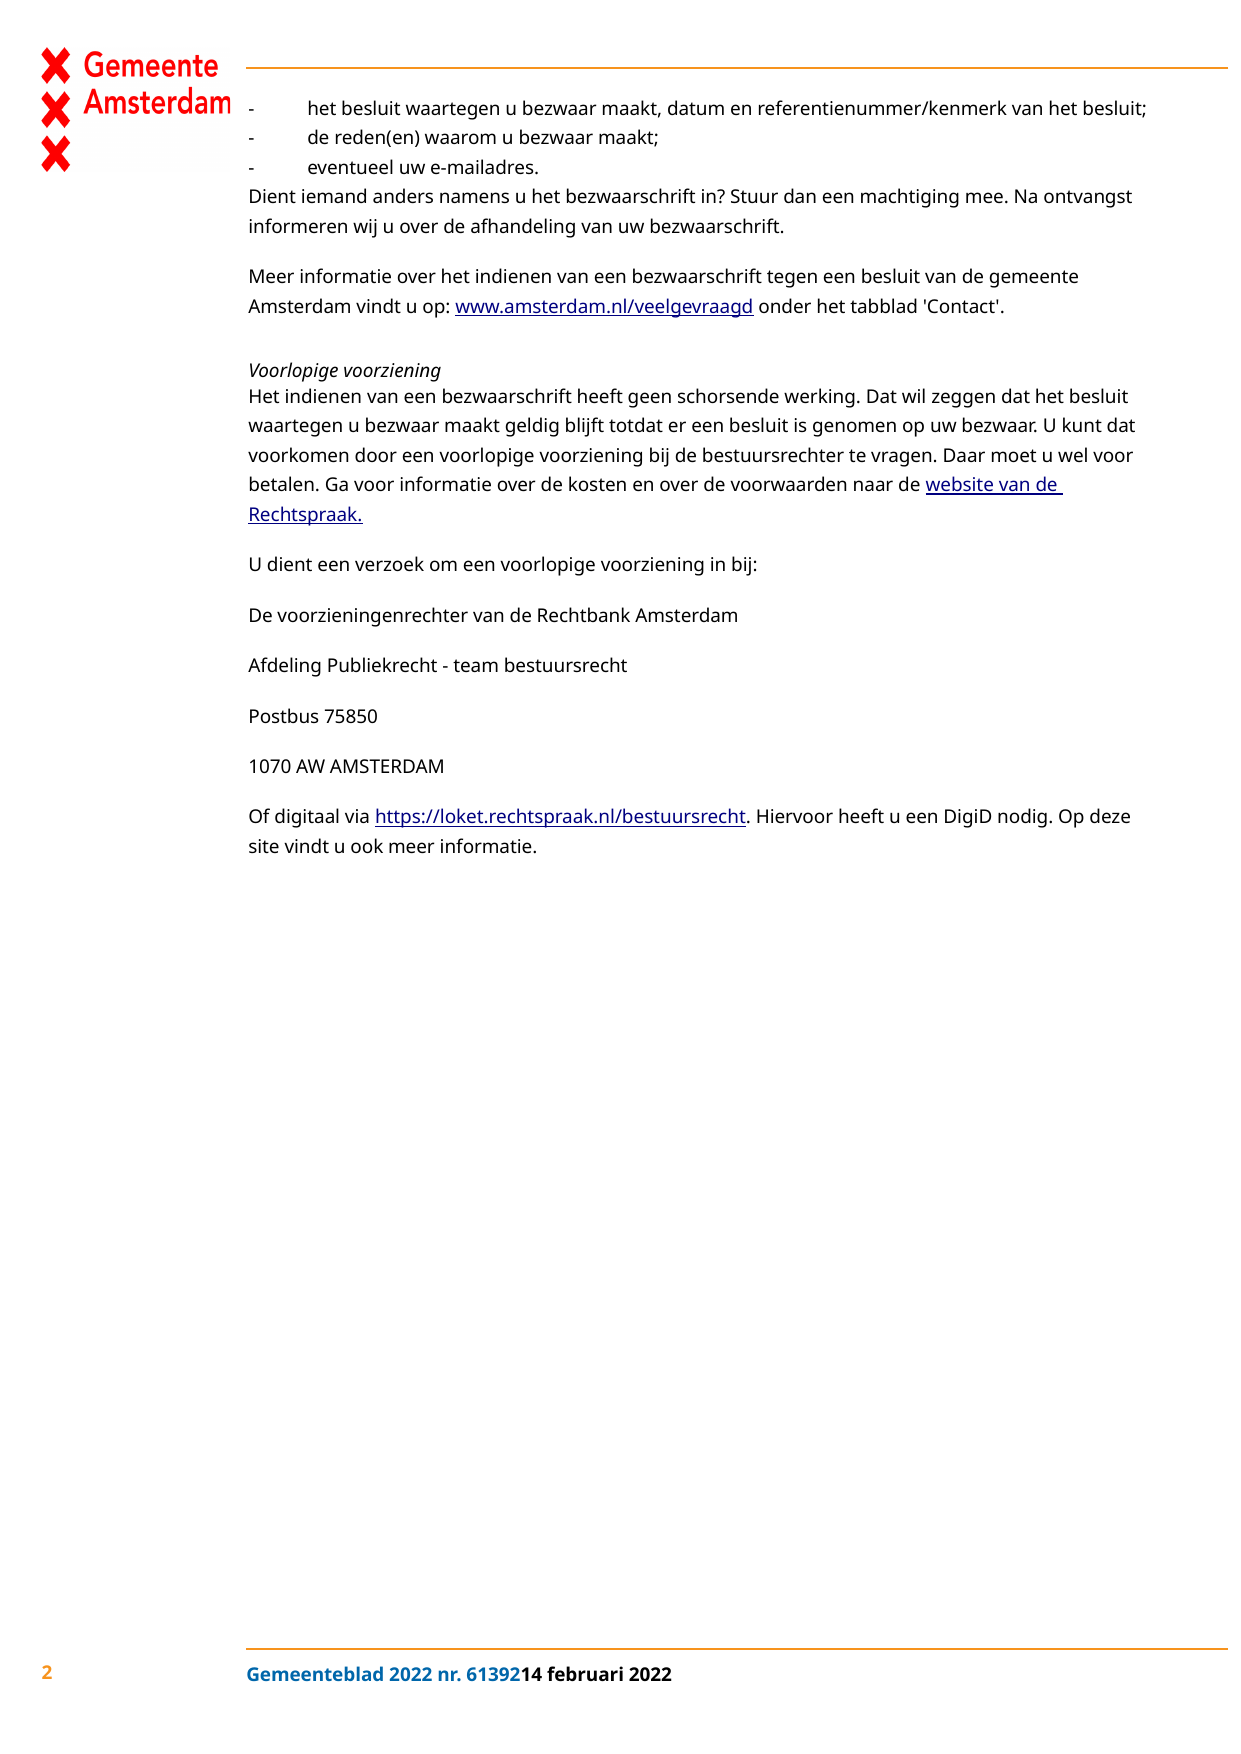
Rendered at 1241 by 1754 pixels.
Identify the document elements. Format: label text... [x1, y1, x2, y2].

list het besluit waartegen u bezwaar maakt, datum en referentienummer/kenmerk van het besluit; [248, 95, 1152, 121]
picture [41, 47, 231, 172]
list de reden(en) waarom u bezwaar maakt; [248, 124, 1152, 150]
text 1070 AW AMSTERDAM [248, 753, 1152, 779]
text U dient een verzoek om een voorlopige voorziening in bij: [248, 552, 1152, 577]
text Meer informatie over het indienen van een bezwaarschrift tegen een besluit van de gemeente Amsterdam vindt u op: www.amsterdam.nl/veelgevraagd onder het tabblad 'Contact'. [248, 263, 1152, 319]
text Het indienen van een bezwaarschrift heeft geen schorsende werking. Dat wil zeggen dat het besluit waartegen u bezwaar maakt geldig blijft totdat er een besluit is genomen op uw bezwaar. U kunt dat voorkomen door een voorlopige voorziening bij de bestuursrechter te vragen. Daar moet u wel voor betalen. Ga voor informatie over de kosten en over de voorwaarden naar de website van de Rechtspraak. [248, 383, 1152, 527]
text Dient iemand anders namens u het bezwaarschrift in? Stuur dan een machtiging mee. Na ontvangst informeren wij u over de afhandeling van uw bezwaarschrift. [248, 183, 1152, 239]
text De voorzieningenrechter van de Rechtbank Amsterdam [248, 602, 1152, 628]
text Afdeling Publiekrecht - team bestuursrecht [248, 652, 1152, 678]
text Postbus 75850 [248, 703, 1152, 728]
text Of digitaal via https://loket.rechtspraak.nl/bestuursrecht. Hiervoor heeft u een DigiD nodig. Op deze site vindt u ook meer informatie. [248, 804, 1152, 859]
list eventueel uw e-mailadres. [248, 154, 1152, 180]
text Voorlopige voorziening [248, 357, 1152, 383]
